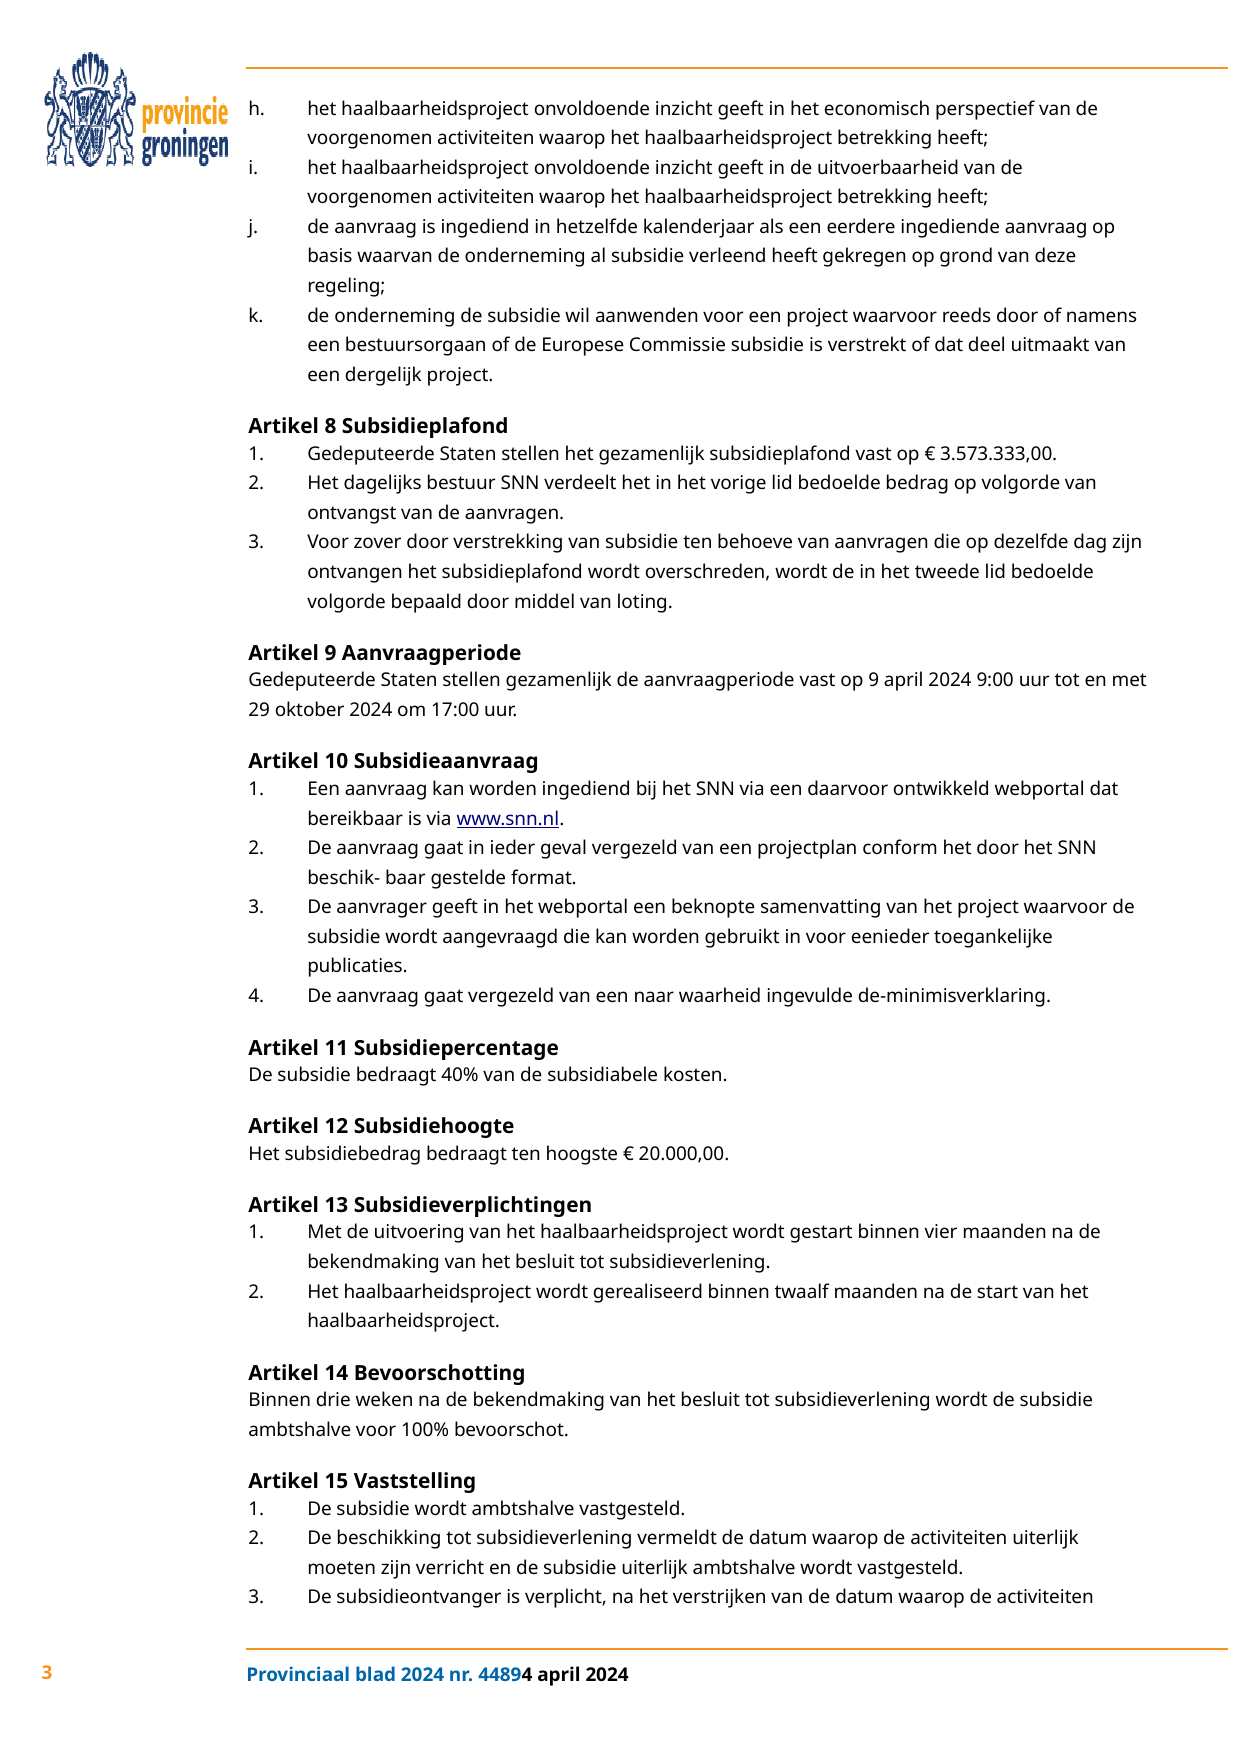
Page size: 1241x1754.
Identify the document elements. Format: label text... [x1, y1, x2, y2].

text Artikel 8 Subsidieplafond [248, 411, 1152, 440]
text Binnen drie weken na de bekendmaking van het besluit tot subsidieverlening wordt de subsidie ambtshalve voor 100% bevoorschot. [248, 1386, 1152, 1442]
list Het haalbaarheidsproject wordt gerealiseerd binnen twaalf maanden na de start van het haalbaarheidsproject. [248, 1278, 1152, 1333]
text Artikel 10 Subsidieaanvraag [248, 747, 1152, 775]
list het haalbaarheidsproject onvoldoende inzicht geeft in de uitvoerbaarheid van de voorgenomen activiteiten waarop het haalbaarheidsproject betrekking heeft; [248, 154, 1152, 209]
picture [41, 47, 231, 172]
list het haalbaarheidsproject onvoldoende inzicht geeft in het economisch perspectief van de voorgenomen activiteiten waarop het haalbaarheidsproject betrekking heeft; [248, 95, 1152, 150]
text Artikel 11 Subsidiepercentage [248, 1033, 1152, 1061]
list De aanvrager geeft in het webportal een beknopte samenvatting van het project waarvoor de subsidie wordt aangevraagd die kan worden gebruikt in voor eenieder toegankelijke publicaties. [248, 893, 1152, 978]
list Met de uitvoering van het haalbaarheidsproject wordt gestart binnen vier maanden na de bekendmaking van het besluit tot subsidieverlening. [248, 1219, 1152, 1274]
list De subsidieontvanger is verplicht, na het verstrijken van de datum waarop de activiteiten [248, 1583, 1152, 1609]
list De aanvraag gaat vergezeld van een naar waarheid ingevulde de-minimisverklaring. [248, 982, 1152, 1008]
list de aanvraag is ingediend in hetzelfde kalenderjaar als een eerdere ingediende aanvraag op basis waarvan de onderneming al subsidie verleend heeft gekregen op grond van deze regeling; [248, 213, 1152, 298]
text Artikel 13 Subsidieverplichtingen [248, 1190, 1152, 1219]
text Het subsidiebedrag bedraagt ten hoogste € 20.000,00. [248, 1140, 1152, 1166]
list Het dagelijks bestuur SNN verdeelt het in het vorige lid bedoelde bedrag op volgorde van ontvangst van de aanvragen. [248, 469, 1152, 525]
list Een aanvraag kan worden ingediend bij het SNN via een daarvoor ontwikkeld webportal dat bereikbaar is via www.snn.nl. [248, 775, 1152, 830]
list Voor zover door verstrekking van subsidie ten behoeve van aanvragen die op dezelfde dag zijn ontvangen het subsidieplafond wordt overschreden, wordt de in het tweede lid bedoelde volgorde bepaald door middel van loting. [248, 529, 1152, 613]
text Artikel 12 Subsidiehoogte [248, 1111, 1152, 1140]
text Artikel 15 Vaststelling [248, 1466, 1152, 1495]
text Gedeputeerde Staten stellen gezamenlijk de aanvraagperiode vast op 9 april 2024 9:00 uur tot en met 29 oktober 2024 om 17:00 uur. [248, 667, 1152, 722]
list De subsidie wordt ambtshalve vastgesteld. [248, 1495, 1152, 1521]
text Artikel 14 Bevoorschotting [248, 1358, 1152, 1386]
list de onderneming de subsidie wil aanwenden voor een project waarvoor reeds door of namens een bestuursorgaan of de Europese Commissie subsidie is verstrekt of dat deel uitmaakt van een dergelijk project. [248, 302, 1152, 387]
text De subsidie bedraagt 40% van de subsidiabele kosten. [248, 1061, 1152, 1087]
list Gedeputeerde Staten stellen het gezamenlijk subsidieplafond vast op € 3.573.333,00. [248, 440, 1152, 466]
list De beschikking tot subsidieverlening vermeldt de datum waarop de activiteiten uiterlijk moeten zijn verricht en de subsidie uiterlijk ambtshalve wordt vastgesteld. [248, 1524, 1152, 1580]
text Artikel 9 Aanvraagperiode [248, 638, 1152, 667]
list De aanvraag gaat in ieder geval vergezeld van een projectplan conform het door het SNN beschik- baar gestelde format. [248, 834, 1152, 889]
